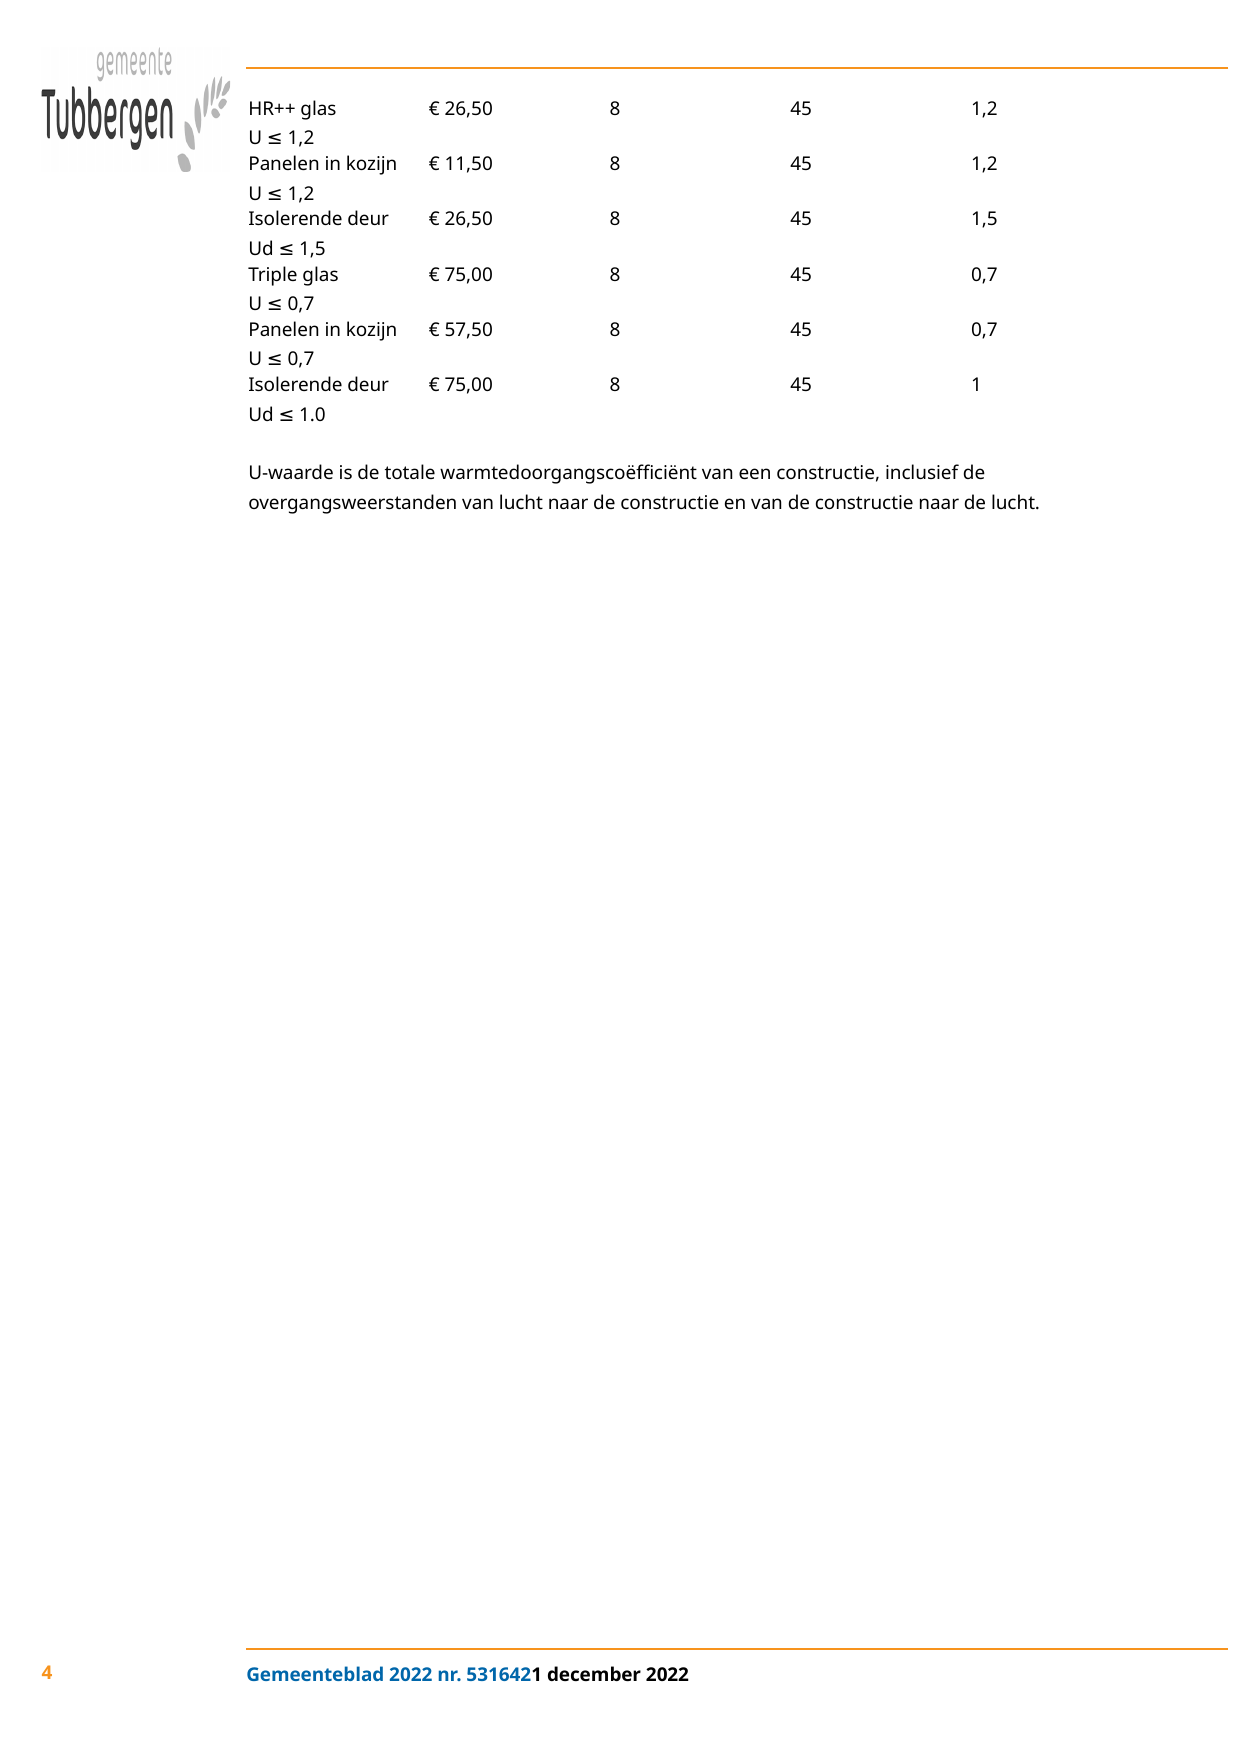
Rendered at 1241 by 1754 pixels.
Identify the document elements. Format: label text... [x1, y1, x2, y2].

table_cell 45 [790, 261, 971, 316]
table_cell Panelen in kozijn U ≤ 0,7 [248, 316, 429, 371]
table_cell € 75,00 [429, 261, 609, 316]
table_cell 45 [790, 150, 971, 205]
table_cell € 11,50 [429, 150, 609, 205]
table_cell 8 [609, 150, 790, 205]
table_cell € 26,50 [429, 95, 609, 150]
table_cell 8 [609, 316, 790, 371]
table_cell 8 [609, 95, 790, 150]
table_cell 1,2 [971, 150, 1152, 205]
picture [41, 47, 231, 172]
table_cell Panelen in kozijn U ≤ 1,2 [248, 150, 429, 205]
table_cell € 26,50 [429, 205, 609, 261]
table_cell Triple glas U ≤ 0,7 [248, 261, 429, 316]
table_cell Isolerende deur Ud ≤ 1,5 [248, 205, 429, 261]
table_cell 45 [790, 316, 971, 371]
table_cell 45 [790, 205, 971, 261]
table_cell 8 [609, 261, 790, 316]
table_cell 0,7 [971, 316, 1152, 371]
table_cell Isolerende deur Ud ≤ 1.0 [248, 371, 429, 427]
table_cell € 57,50 [429, 316, 609, 371]
text U-waarde is de totale warmtedoorgangscoëfficiënt van een constructie, inclusief de overgangsweerstanden van lucht naar de constructie en van de constructie naar de lucht. [248, 459, 1152, 515]
table_cell 45 [790, 371, 971, 427]
table_cell 45 [790, 95, 971, 150]
table_cell 8 [609, 205, 790, 261]
table_cell 1 [971, 371, 1152, 427]
table_cell 1,2 [971, 95, 1152, 150]
table_cell 0,7 [971, 261, 1152, 316]
table_cell 1,5 [971, 205, 1152, 261]
table_cell 8 [609, 371, 790, 427]
table_cell € 75,00 [429, 371, 609, 427]
table_cell HR++ glas U ≤ 1,2 [248, 95, 429, 150]
